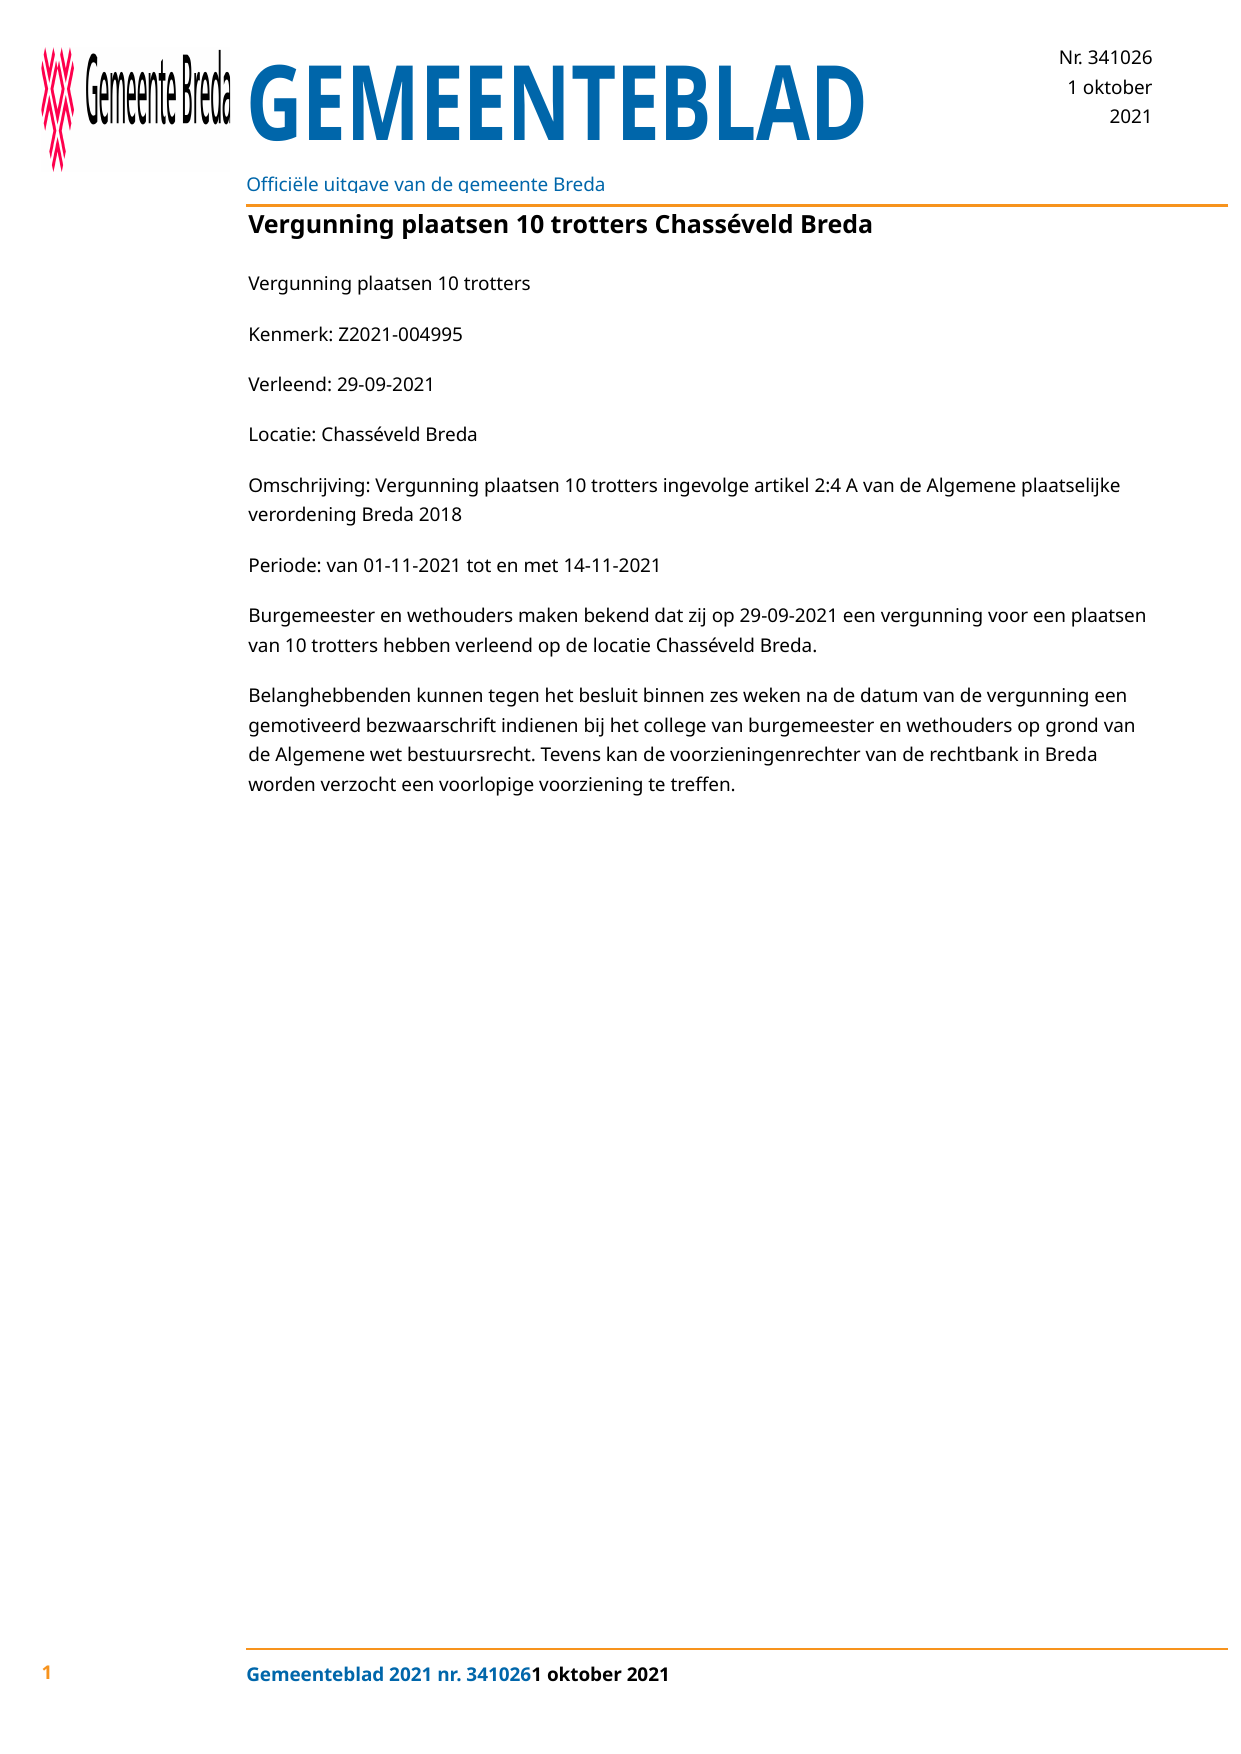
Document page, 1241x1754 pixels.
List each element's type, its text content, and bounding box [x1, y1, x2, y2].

text Vergunning plaatsen 10 trotters [248, 270, 1152, 296]
text Kenmerk: Z2021-004995 [248, 321, 1152, 346]
text Verleend: 29-09-2021 [248, 371, 1152, 397]
text Belanghebbenden kunnen tegen het besluit binnen zes weken na de datum van de vergunning een gemotiveerd bezwaarschrift indienen bij het college van burgemeester en wethouders op grond van de Algemene wet bestuursrecht. Tevens kan de voorzieningenrechter van de rechtbank in Breda worden verzocht een voorlopige voorziening te treffen. [248, 682, 1152, 797]
text Omschrijving: Vergunning plaatsen 10 trotters ingevolge artikel 2:4 A van de Algemene plaatselijke verordening Breda 2018 [248, 472, 1152, 527]
picture [41, 47, 231, 172]
text Locatie: Chasséveld Breda [248, 422, 1152, 447]
text Vergunning plaatsen 10 trotters Chasséveld Breda [248, 207, 1152, 241]
text Periode: van 01-11-2021 tot en met 14-11-2021 [248, 552, 1152, 578]
text Burgemeester en wethouders maken bekend dat zij op 29-09-2021 een vergunning voor een plaatsen van 10 trotters hebben verleend op de locatie Chasséveld Breda. [248, 602, 1152, 658]
